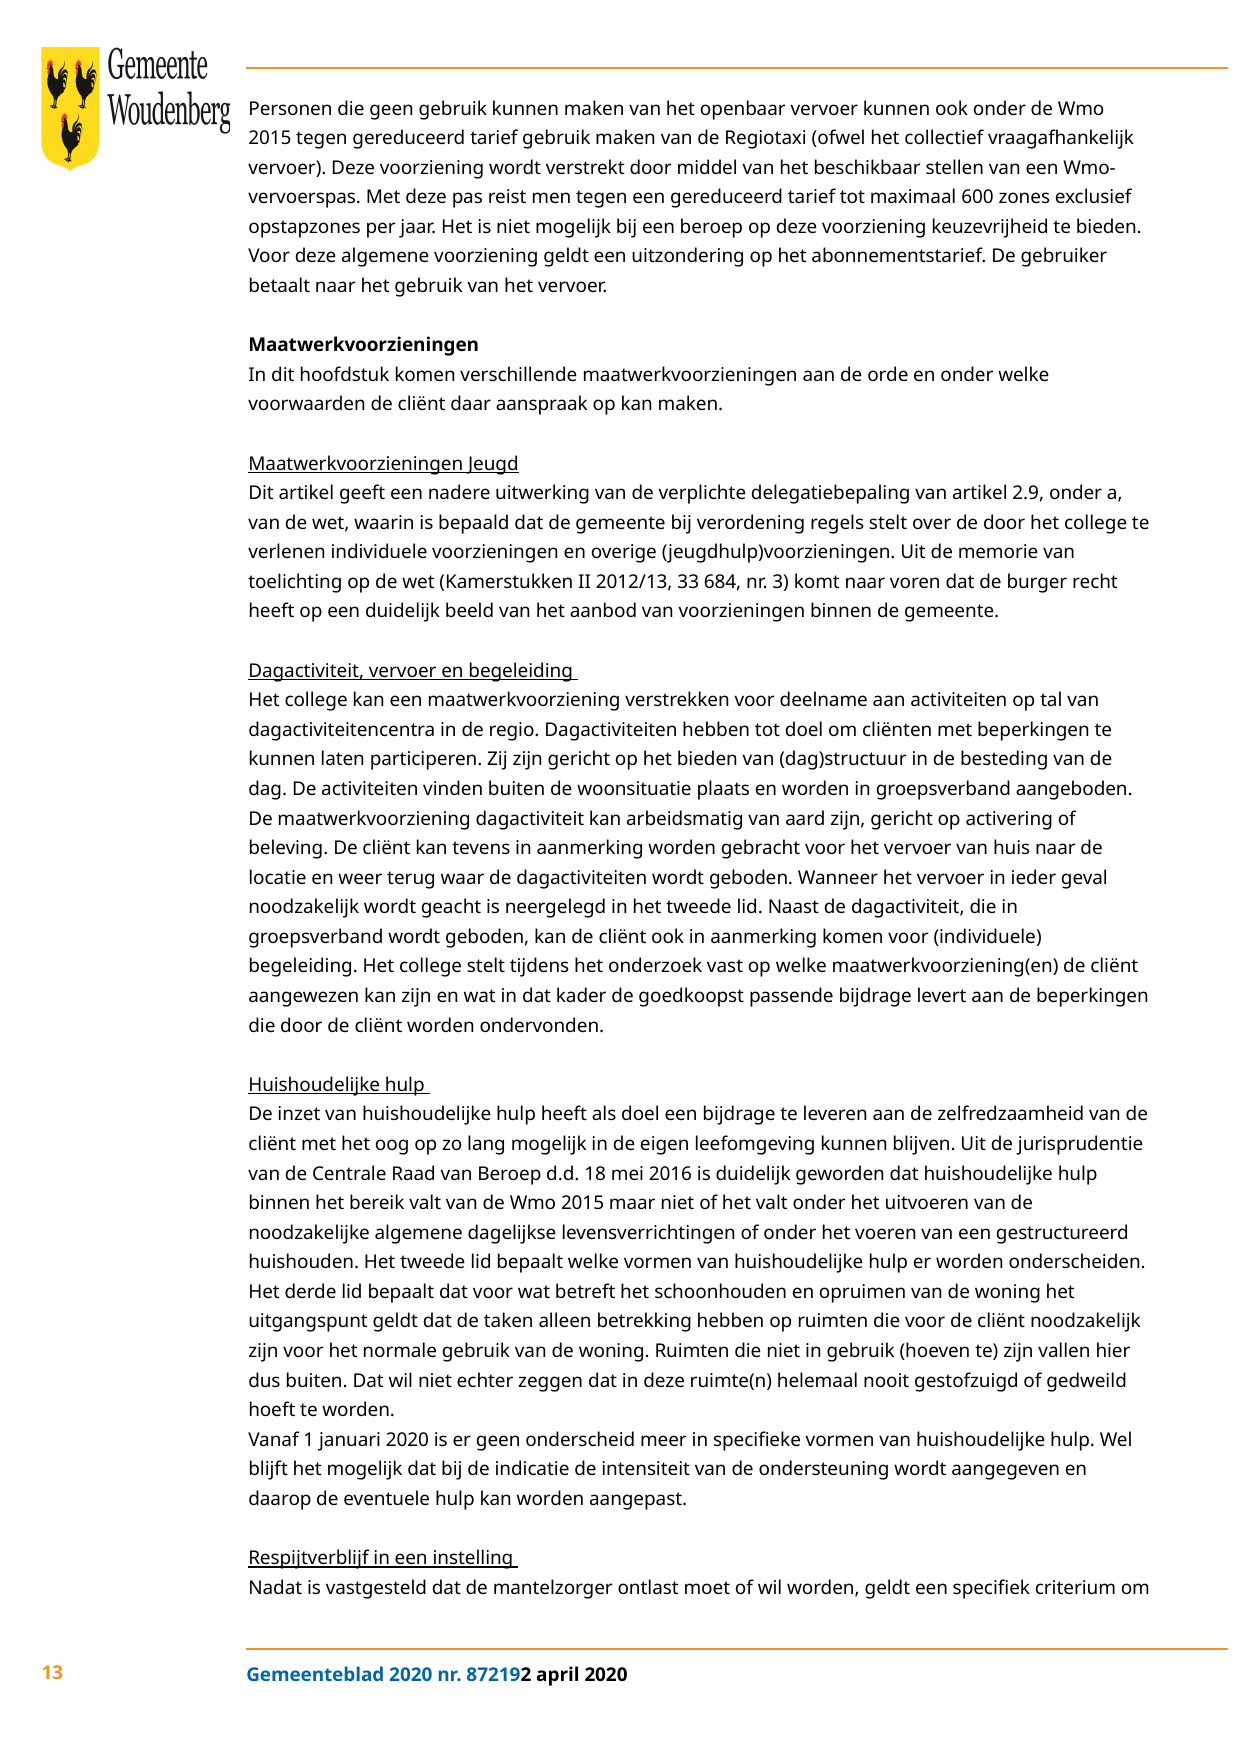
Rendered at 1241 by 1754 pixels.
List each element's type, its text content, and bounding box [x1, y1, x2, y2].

text In dit hoofdstuk komen verschillende maatwerkvoorzieningen aan de orde en onder welke voorwaarden de cliënt daar aanspraak op kan maken. [248, 361, 1152, 416]
text Maatwerkvoorzieningen Jeugd [248, 450, 1152, 476]
text Maatwerkvoorzieningen [248, 331, 1152, 357]
text Vanaf 1 januari 2020 is er geen onderscheid meer in specifieke vormen van huishoudelijke hulp. Wel blijft het mogelijk dat bij de indicatie de intensiteit van de ondersteuning wordt aangegeven en daarop de eventuele hulp kan worden aangepast. [248, 1426, 1152, 1511]
picture [41, 47, 231, 172]
text Het college kan een maatwerkvoorziening verstrekken voor deelname aan activiteiten op tal van dagactiviteitencentra in de regio. Dagactiviteiten hebben tot doel om cliënten met beperkingen te kunnen laten participeren. Zij zijn gericht op het bieden van (dag)structuur in de besteding van de dag. De activiteiten vinden buiten de woonsituatie plaats en worden in groepsverband aangeboden. De maatwerkvoorziening dagactiviteit kan arbeidsmatig van aard zijn, gericht op activering of beleving. De cliënt kan tevens in aanmerking worden gebracht voor het vervoer van huis naar de locatie en weer terug waar de dagactiviteiten wordt geboden. Wanneer het vervoer in ieder geval noodzakelijk wordt geacht is neergelegd in het tweede lid. Naast de dagactiviteit, die in groepsverband wordt geboden, kan de cliënt ook in aanmerking komen voor (individuele) begeleiding. Het college stelt tijdens het onderzoek vast op welke maatwerkvoorziening(en) de cliënt aangewezen kan zijn en wat in dat kader de goedkoopst passende bijdrage levert aan de beperkingen die door de cliënt worden ondervonden. [248, 686, 1152, 1038]
text Dit artikel geeft een nadere uitwerking van de verplichte delegatiebepaling van artikel 2.9, onder a, van de wet, waarin is bepaald dat de gemeente bij verordening regels stelt over de door het college te verlenen individuele voorzieningen en overige (jeugdhulp)voorzieningen. Uit de memorie van toelichting op de wet (Kamerstukken II 2012/13, 33 684, nr. 3) komt naar voren dat de burger recht heeft op een duidelijk beeld van het aanbod van voorzieningen binnen de gemeente. [248, 479, 1152, 623]
text De inzet van huishoudelijke hulp heeft als doel een bijdrage te leveren aan de zelfredzaamheid van de cliënt met het oog op zo lang mogelijk in de eigen leefomgeving kunnen blijven. Uit de jurisprudentie van de Centrale Raad van Beroep d.d. 18 mei 2016 is duidelijk geworden dat huishoudelijke hulp binnen het bereik valt van de Wmo 2015 maar niet of het valt onder het uitvoeren van de noodzakelijke algemene dagelijkse levensverrichtingen of onder het voeren van een gestructureerd huishouden. Het tweede lid bepaalt welke vormen van huishoudelijke hulp er worden onderscheiden. Het derde lid bepaalt dat voor wat betreft het schoonhouden en opruimen van de woning het uitgangspunt geldt dat de taken alleen betrekking hebben op ruimten die voor de cliënt noodzakelijk zijn voor het normale gebruik van de woning. Ruimten die niet in gebruik (hoeven te) zijn vallen hier dus buiten. Dat wil niet echter zeggen dat in deze ruimte(n) helemaal nooit gestofzuigd of gedweild hoeft te worden. [248, 1101, 1152, 1422]
text Personen die geen gebruik kunnen maken van het openbaar vervoer kunnen ook onder de Wmo 2015 tegen gereduceerd tarief gebruik maken van de Regiotaxi (ofwel het collectief vraagafhankelijk vervoer). Deze voorziening wordt verstrekt door middel van het beschikbaar stellen van een Wmo-vervoerspas. Met deze pas reist men tegen een gereduceerd tarief tot maximaal 600 zones exclusief opstapzones per jaar. Het is niet mogelijk bij een beroep op deze voorziening keuzevrijheid te bieden. Voor deze algemene voorziening geldt een uitzondering op het abonnementstarief. De gebruiker betaalt naar het gebruik van het vervoer. [248, 95, 1152, 298]
text Huishoudelijke hulp [248, 1071, 1152, 1097]
text Nadat is vastgesteld dat de mantelzorger ontlast moet of wil worden, geldt een specifiek criterium om [248, 1574, 1152, 1600]
text Respijtverblijf in een instelling [248, 1544, 1152, 1570]
text Dagactiviteit, vervoer en begeleiding [248, 657, 1152, 683]
